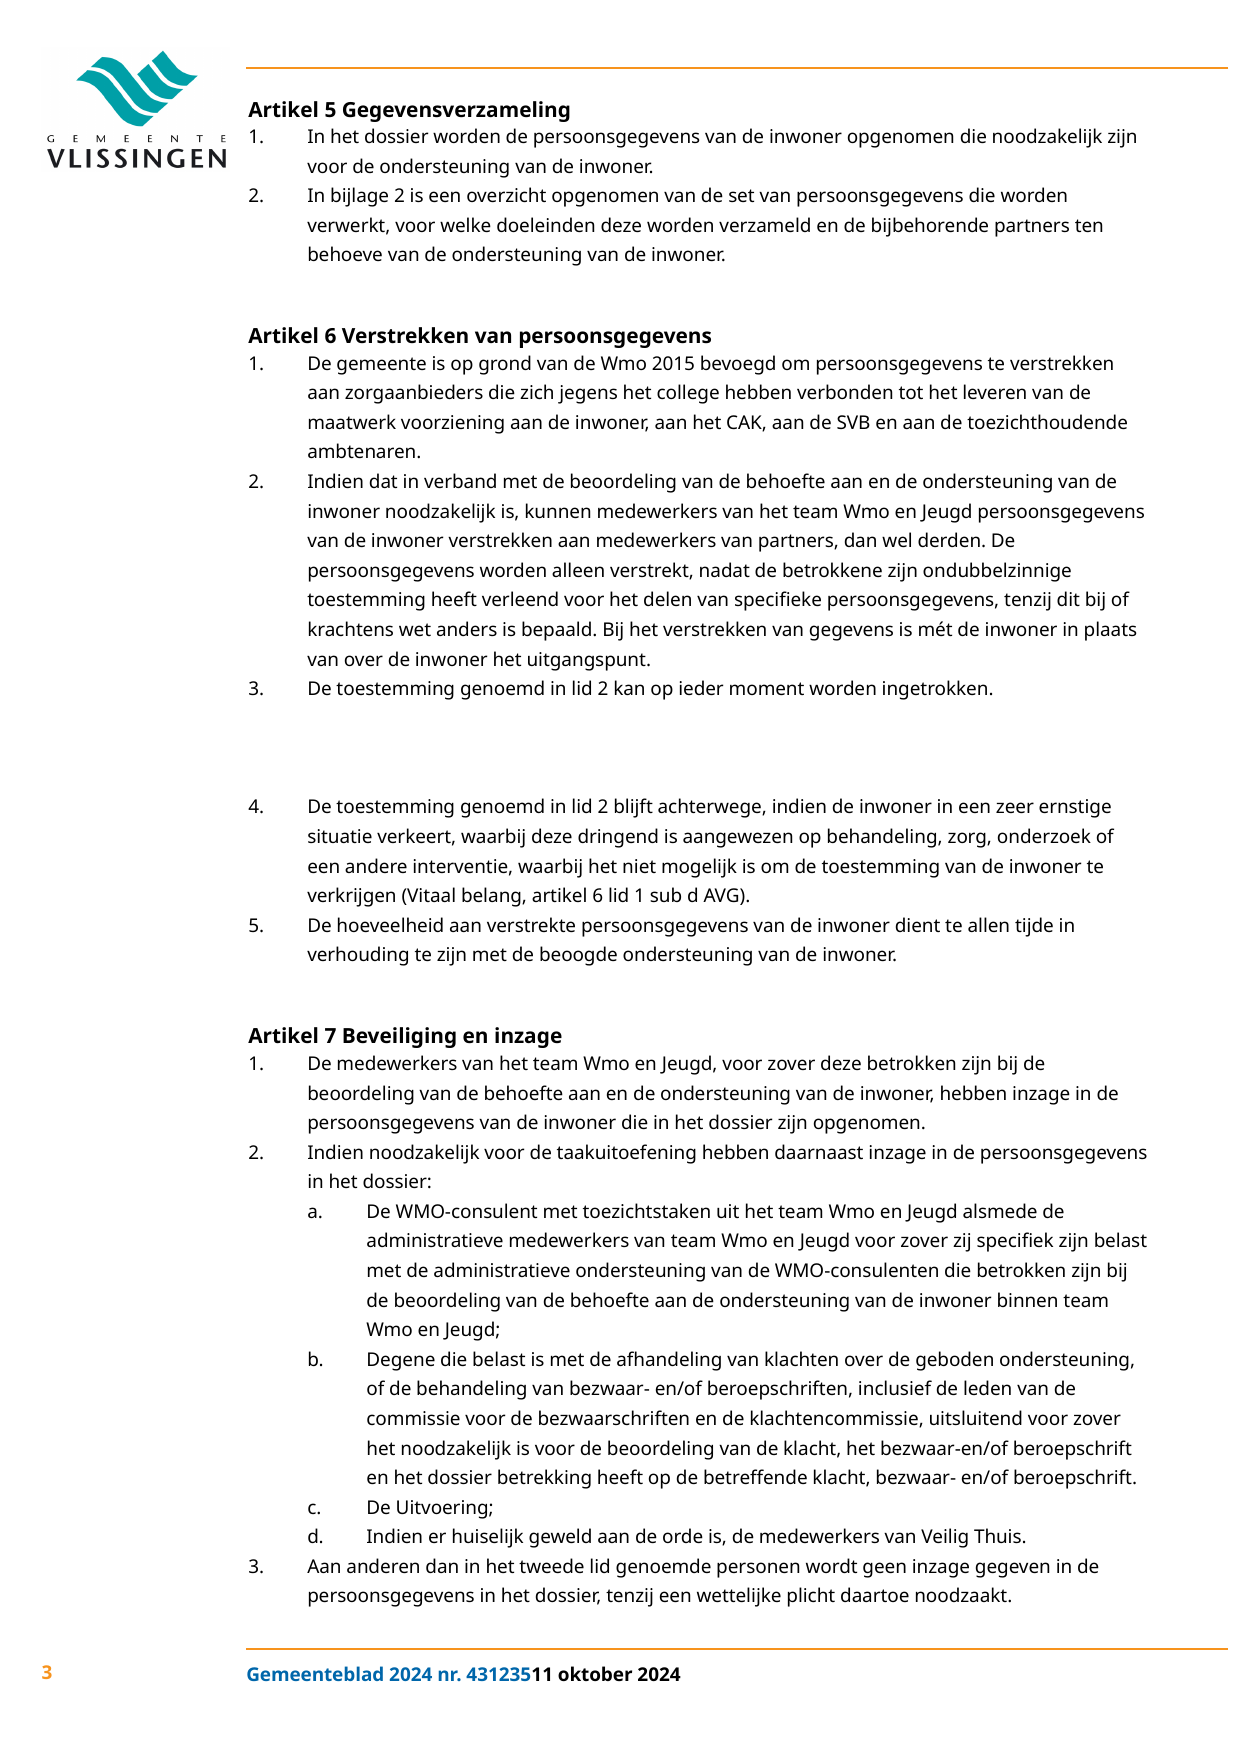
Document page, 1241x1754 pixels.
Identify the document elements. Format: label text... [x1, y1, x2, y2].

list De gemeente is op grond van de Wmo 2015 bevoegd om persoonsgegevens te verstrekken aan zorgaanbieders die zich jegens het college hebben verbonden tot het leveren van de maatwerk voorziening aan de inwoner, aan het CAK, aan de SVB en aan de toezichthoudende ambtenaren. [248, 350, 1152, 464]
list Indien dat in verband met de beoordeling van de behoefte aan en de ondersteuning van de inwoner noodzakelijk is, kunnen medewerkers van het team Wmo en Jeugd persoonsgegevens van de inwoner verstrekken aan medewerkers van partners, dan wel derden. De persoonsgegevens worden alleen verstrekt, nadat de betrokkene zijn ondubbelzinnige toestemming heeft verleend voor het delen van speciﬁeke persoonsgegevens, tenzij dit bij of krachtens wet anders is bepaald. Bij het verstrekken van gegevens is mét de inwoner in plaats van over de inwoner het uitgangspunt. [248, 468, 1152, 672]
list De Uitvoering; [307, 1494, 1152, 1519]
list Indien er huiselijk geweld aan de orde is, de medewerkers van Veilig Thuis. [307, 1523, 1152, 1549]
picture [41, 47, 231, 172]
list De WMO-consulent met toezichtstaken uit het team Wmo en Jeugd alsmede de administratieve medewerkers van team Wmo en Jeugd voor zover zij speciﬁek zijn belast met de administratieve ondersteuning van de WMO-consulenten die betrokken zijn bij de beoordeling van de behoefte aan de ondersteuning van de inwoner binnen team Wmo en Jeugd; [307, 1198, 1152, 1342]
text Artikel 5 Gegevensverzameling [248, 95, 1152, 123]
list De toestemming genoemd in lid 2 kan op ieder moment worden ingetrokken. [248, 675, 1152, 701]
list De medewerkers van het team Wmo en Jeugd, voor zover deze betrokken zijn bij de beoordeling van de behoefte aan en de ondersteuning van de inwoner, hebben inzage in de persoonsgegevens van de inwoner die in het dossier zijn opgenomen. [248, 1050, 1152, 1135]
text Artikel 6 Verstrekken van persoonsgegevens [248, 322, 1152, 350]
list Indien noodzakelijk voor de taakuitoefening hebben daarnaast inzage in de persoonsgegevens in het dossier: [248, 1139, 1152, 1194]
list In het dossier worden de persoonsgegevens van de inwoner opgenomen die noodzakelijk zijn voor de ondersteuning van de inwoner. [248, 123, 1152, 178]
list De toestemming genoemd in lid 2 blijft achterwege, indien de inwoner in een zeer ernstige situatie verkeert, waarbij deze dringend is aangewezen op behandeling, zorg, onderzoek of een andere interventie, waarbij het niet mogelijk is om de toestemming van de inwoner te verkrijgen (Vitaal belang, artikel 6 lid 1 sub d AVG). [248, 794, 1152, 908]
list In bijlage 2 is een overzicht opgenomen van de set van persoonsgegevens die worden verwerkt, voor welke doeleinden deze worden verzameld en de bijbehorende partners ten behoeve van de ondersteuning van de inwoner. [248, 182, 1152, 267]
list Degene die belast is met de afhandeling van klachten over de geboden ondersteuning, of de behandeling van bezwaar- en/of beroepschriften, inclusief de leden van de commissie voor de bezwaarschriften en de klachtencommissie, uitsluitend voor zover het noodzakelijk is voor de beoordeling van de klacht, het bezwaar-en/of beroepschrift en het dossier betrekking heeft op de betreﬀende klacht, bezwaar- en/of beroepschrift. [307, 1346, 1152, 1490]
text Artikel 7 Beveiliging en inzage [248, 1022, 1152, 1050]
list Aan anderen dan in het tweede lid genoemde personen wordt geen inzage gegeven in de persoonsgegevens in het dossier, tenzij een wettelijke plicht daartoe noodzaakt. [248, 1553, 1152, 1608]
list De hoeveelheid aan verstrekte persoonsgegevens van de inwoner dient te allen tijde in verhouding te zijn met de beoogde ondersteuning van de inwoner. [248, 912, 1152, 967]
